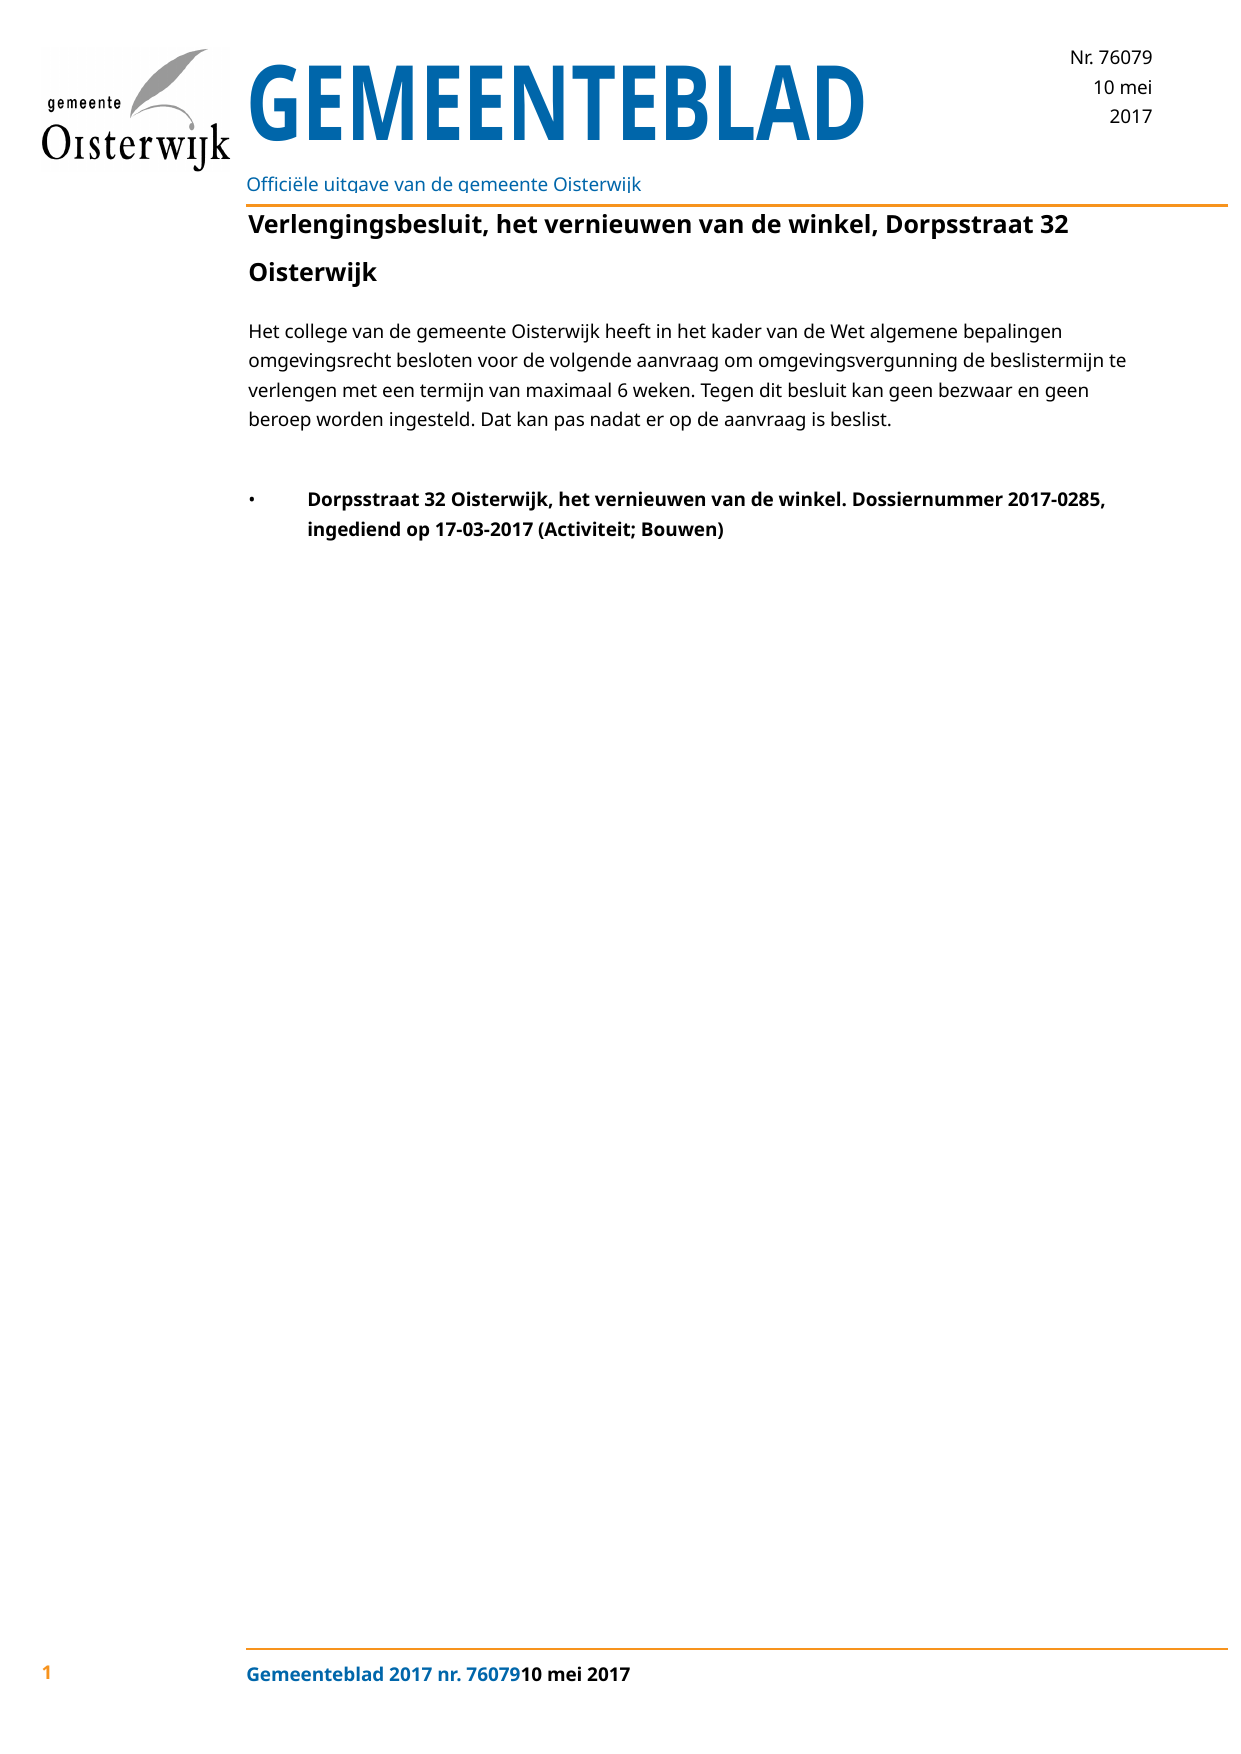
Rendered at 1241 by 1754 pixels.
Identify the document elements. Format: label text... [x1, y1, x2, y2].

text Verlengingsbesluit, het vernieuwen van de winkel, Dorpsstraat 32 Oisterwijk [248, 207, 1152, 288]
picture [41, 47, 231, 172]
text Het college van de gemeente Oisterwijk heeft in het kader van de Wet algemene bepalingen omgevingsrecht besloten voor de volgende aanvraag om omgevingsvergunning de beslistermijn te verlengen met een termijn van maximaal 6 weken. Tegen dit besluit kan geen bezwaar en geen beroep worden ingesteld. Dat kan pas nadat er op de aanvraag is beslist. [248, 318, 1152, 432]
list Dorpsstraat 32 Oisterwijk, het vernieuwen van de winkel. Dossiernummer 2017-0285, ingediend op 17-03-2017 (Activiteit; Bouwen) [248, 487, 1152, 542]
